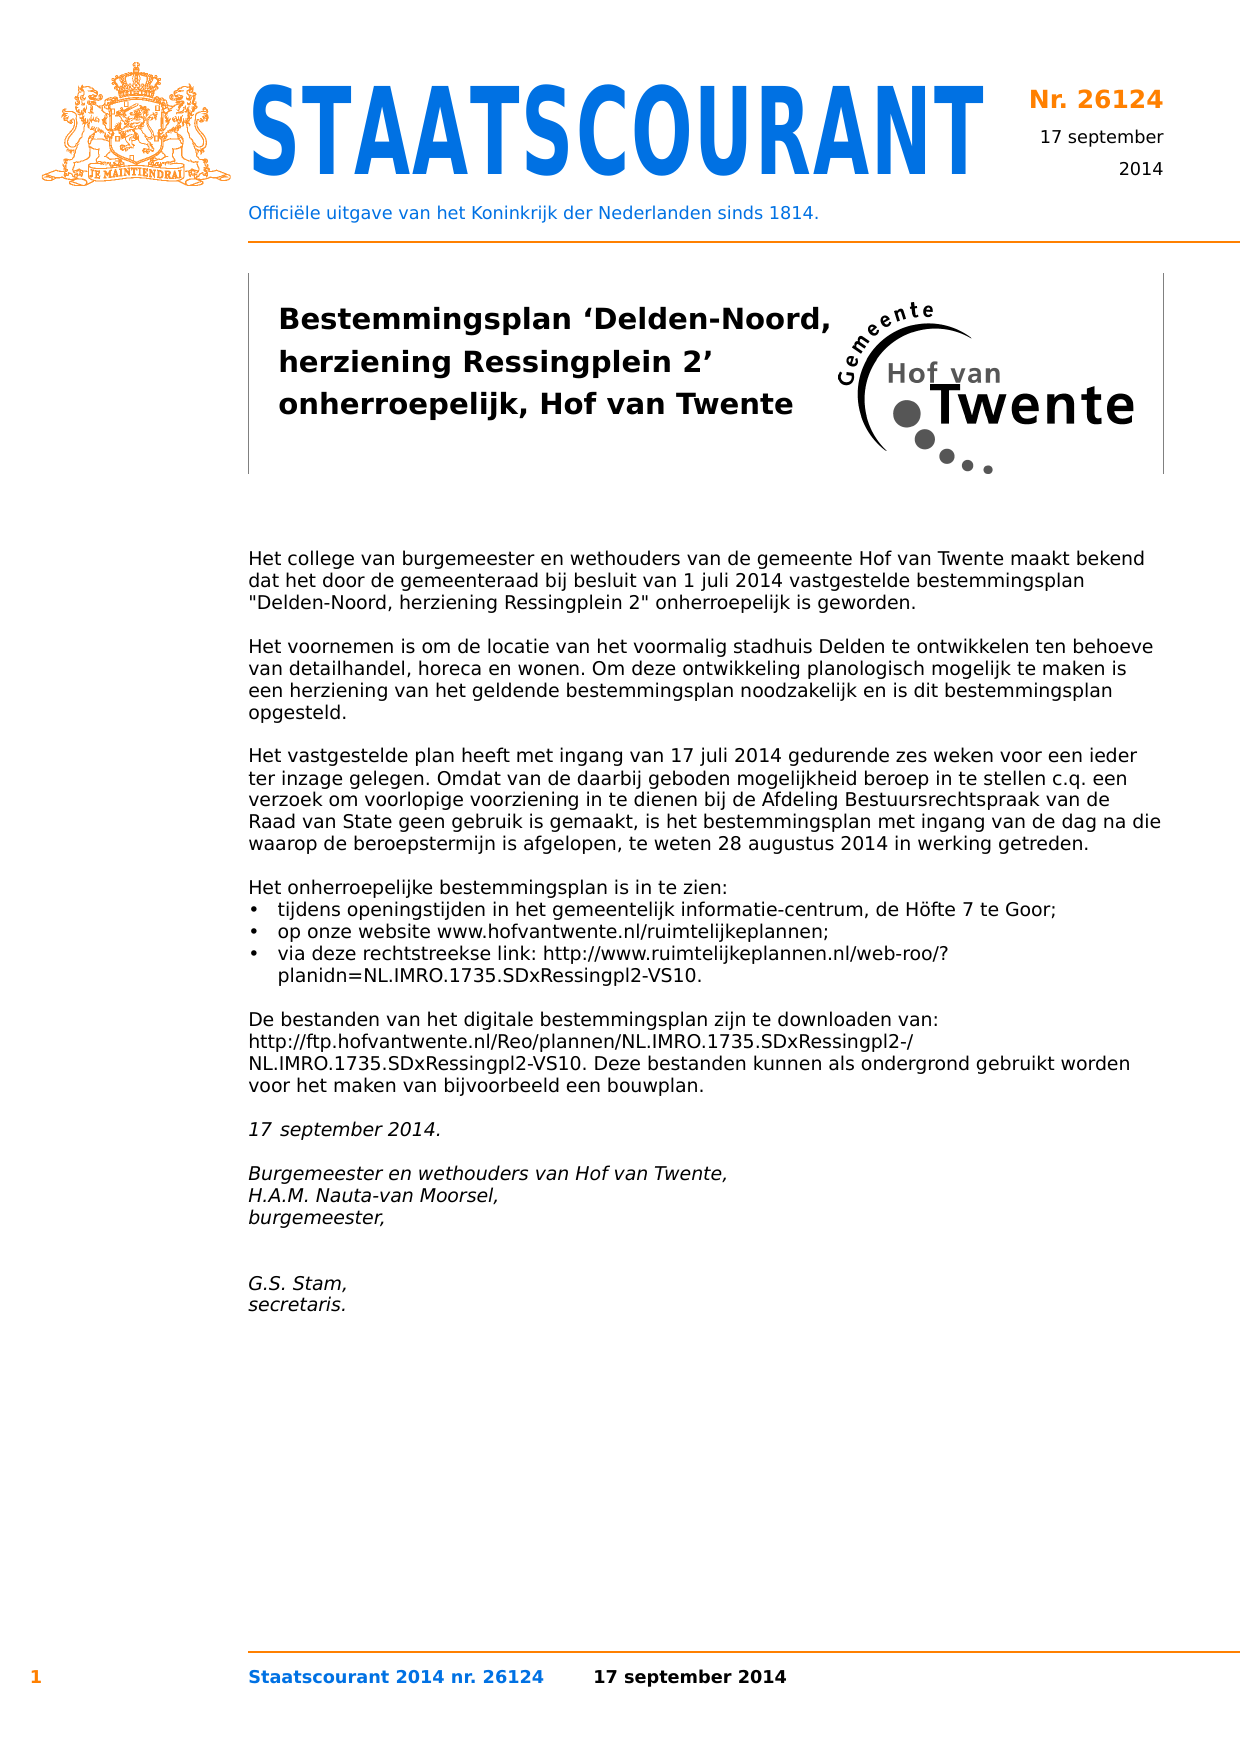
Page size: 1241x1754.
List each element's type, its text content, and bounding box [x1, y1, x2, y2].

text Het college van burgemeester en wethouders van de gemeente Hof van Twente maakt bekend dat het door de gemeenteraad bij besluit van 1 juli 2014 vastgestelde bestemmingsplan "Delden-Noord, herziening Ressingplein 2" onherroepelijk is geworden. [248, 548, 1163, 614]
text • via deze rechtstreekse link: http://www.ruimtelijkeplannen.nl/web-roo/?planidn=NL.IMRO.1735.SDxRessingpl2-VS10. [248, 943, 1163, 987]
text Het onherroepelijke bestemmingsplan is in te zien: [248, 877, 1163, 899]
text G.S. Stam, secretaris. [248, 1250, 1163, 1316]
table_cell 17 september [998, 121, 1240, 153]
picture [41, 62, 231, 186]
text 17 september 2014. [248, 1119, 1163, 1141]
text • op onze website www.hofvantwente.nl/ruimtelijkeplannen; [248, 921, 1163, 943]
table_cell 2014 [998, 153, 1240, 203]
table_cell Officiële uitgave van het Koninkrijk der Nederlanden sinds 1814. [248, 203, 1240, 241]
table_header Nr. 26124 [998, 62, 1240, 121]
text Burgemeester en wethouders van Hof van Twente, H.A.M. Nauta-van Moorsel, burgemeester, [248, 1163, 1163, 1228]
picture [838, 302, 1134, 474]
text Het vastgestelde plan heeft met ingang van 17 juli 2014 gedurende zes weken voor een ieder ter inzage gelegen. Omdat van de daarbij geboden mogelijkheid beroep in te stellen c.q. een verzoek om voorlopige voorziening in te dienen bij de Afdeling Bestuursrechtspraak van de Raad van State geen gebruik is gemaakt, is het bestemmingsplan met ingang van de dag na die waarop de beroepstermijn is afgelopen, te weten 28 augustus 2014 in werking getreden. [248, 745, 1163, 855]
table_header STAATSCOURANT [248, 62, 998, 203]
text Het voornemen is om de locatie van het voormalig stadhuis Delden te ontwikkelen ten behoeve van detailhandel, horeca en wonen. Om deze ontwikkeling planologisch mogelijk te maken is een herziening van het geldende bestemmingsplan noodzakelijk en is dit bestemmingsplan opgesteld. [248, 636, 1163, 723]
text • tijdens openingstijden in het gemeentelijk informatie-centrum, de Höfte 7 te Goor; [248, 899, 1163, 921]
text De bestanden van het digitale bestemmingsplan zijn te downloaden van: http://ftp.hofvantwente.nl/Reo/plannen/NL.IMRO.1735.SDxRessingpl2-/NL.IMRO.1735.SDxRessingpl2-VS10. Deze bestanden kunnen als ondergrond gebruikt worden voor het maken van bijvoorbeeld een bouwplan. [248, 1009, 1163, 1097]
subtitle Bestemmingsplan ‘Delden-Noord, herziening Ressingplein 2’ onherroepelijk, Hof van Twente [249, 273, 1163, 474]
table_header [25, 62, 248, 241]
